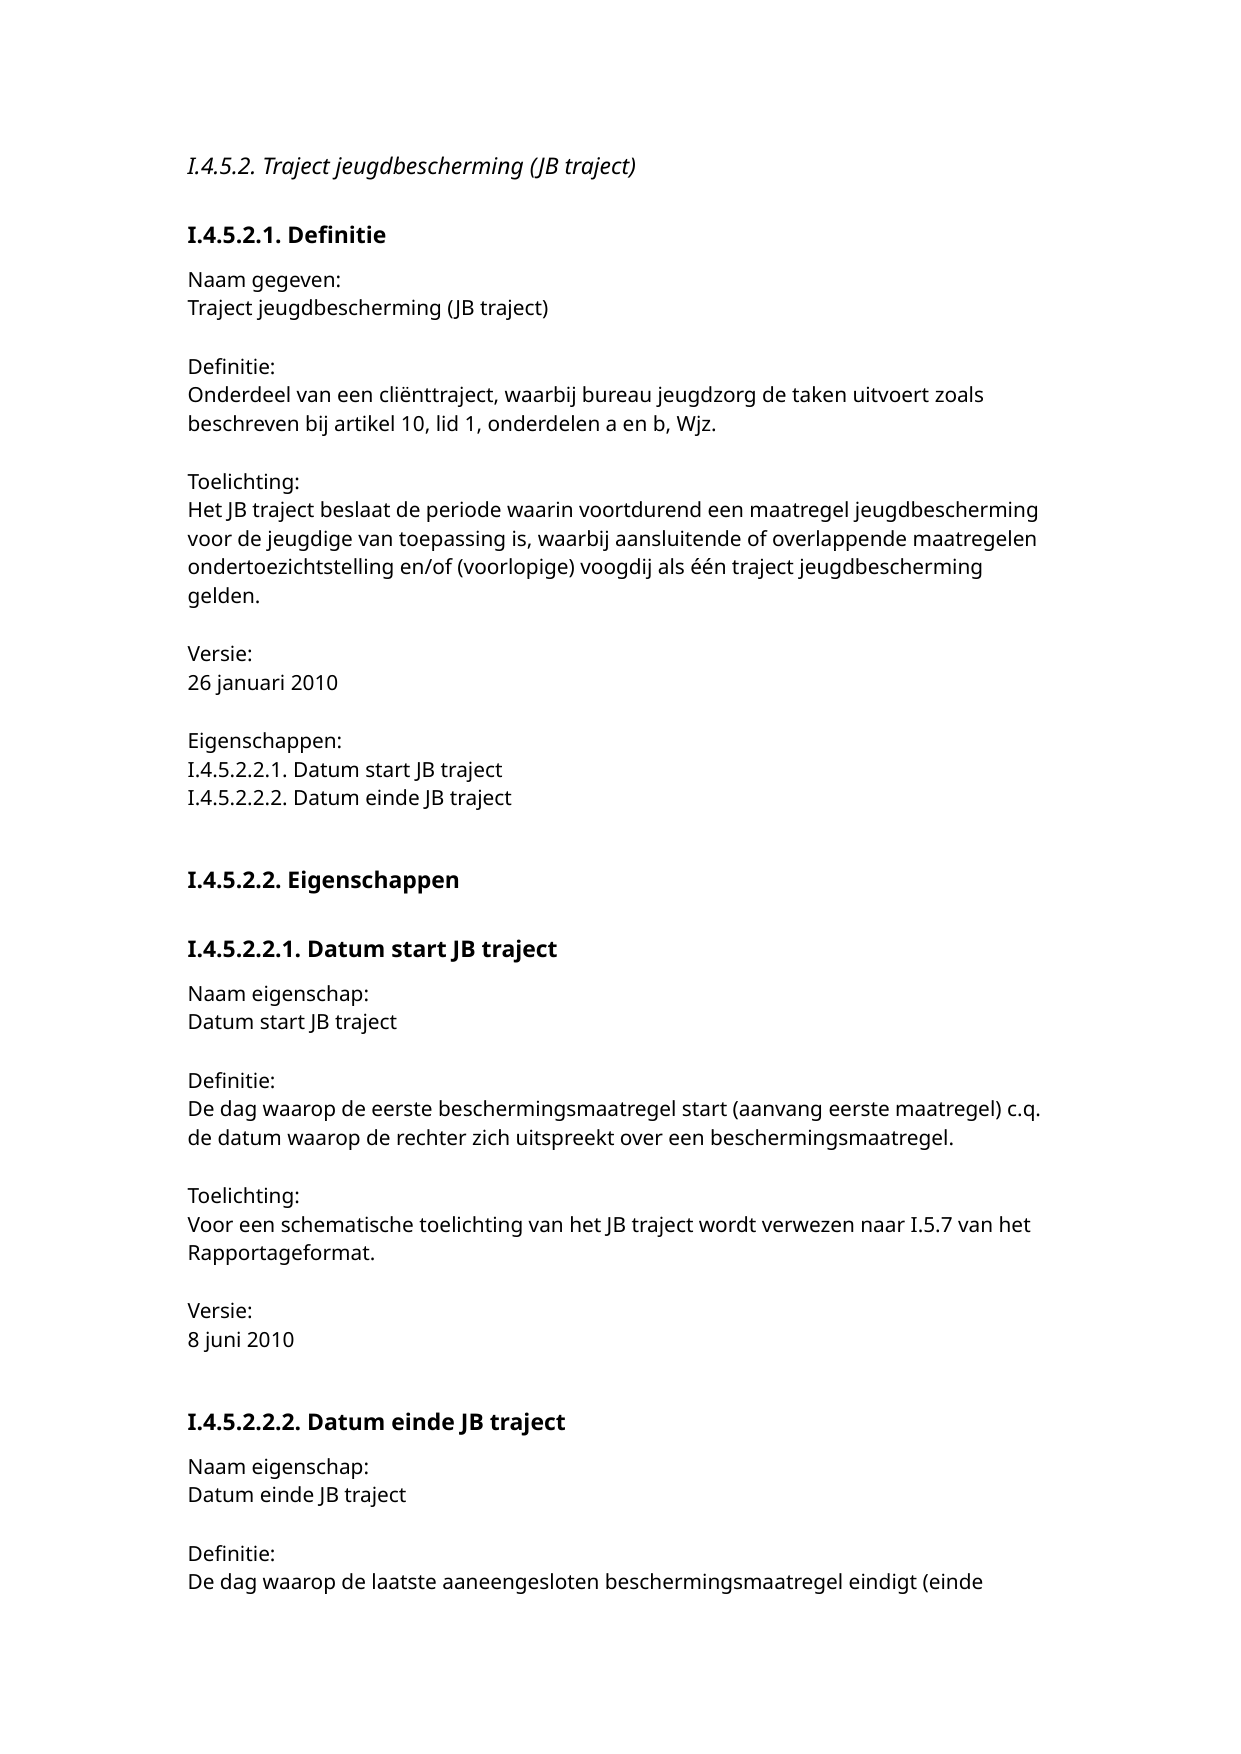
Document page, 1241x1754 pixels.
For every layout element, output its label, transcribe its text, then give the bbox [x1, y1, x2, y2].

text Definitie: [187, 1539, 1053, 1567]
text Datum einde JB traject [187, 1481, 1053, 1509]
text Versie: [187, 1297, 1053, 1325]
text Definitie: [187, 1066, 1053, 1094]
text Definitie: [187, 352, 1053, 380]
text Toelichting: [187, 1181, 1053, 1210]
subtitle I.4.5.2.1. Definitie [187, 219, 1053, 250]
text Het JB traject beslaat de periode waarin voortdurend een maatregel jeugdbescherming voor de jeugdige van toepassing is, waarbij aansluitende of overlappende maatregelen ondertoezichtstelling en/of (voorlopige) voogdij als één traject jeugdbescherming gelden. [187, 496, 1053, 609]
subtitle I.4.5.2.2. Eigenschappen [187, 864, 1053, 895]
text Versie: [187, 639, 1053, 668]
subtitle I.4.5.2.2.1. Datum start JB traject [187, 933, 1053, 964]
subtitle I.4.5.2. Traject jeugdbescherming (JB traject) [187, 150, 1053, 181]
text 26 januari 2010 [187, 668, 1053, 696]
text Traject jeugdbescherming (JB traject) [187, 293, 1053, 322]
text 8 juni 2010 [187, 1325, 1053, 1353]
text Naam eigenschap: [187, 1452, 1053, 1481]
text De dag waarop de laatste aaneengesloten beschermingsmaatregel eindigt (einde [187, 1567, 1053, 1596]
subtitle I.4.5.2.2.2. Datum einde JB traject [187, 1406, 1053, 1437]
text Naam gegeven: [187, 265, 1053, 293]
text Eigenschappen: [187, 726, 1053, 755]
text Toelichting: [187, 467, 1053, 496]
text Onderdeel van een cliënttraject, waarbij bureau jeugdzorg de taken uitvoert zoals beschreven bij artikel 10, lid 1, onderdelen a en b, Wjz. [187, 380, 1053, 437]
text I.4.5.2.2.2. Datum einde JB traject [187, 783, 1053, 812]
text I.4.5.2.2.1. Datum start JB traject [187, 755, 1053, 783]
text Voor een schematische toelichting van het JB traject wordt verwezen naar I.5.7 van het Rapportageformat. [187, 1210, 1053, 1267]
text De dag waarop de eerste beschermingsmaatregel start (aanvang eerste maatregel) c.q. de datum waarop de rechter zich uitspreekt over een beschermingsmaatregel. [187, 1094, 1053, 1151]
text Datum start JB traject [187, 1007, 1053, 1036]
text Naam eigenschap: [187, 979, 1053, 1007]
